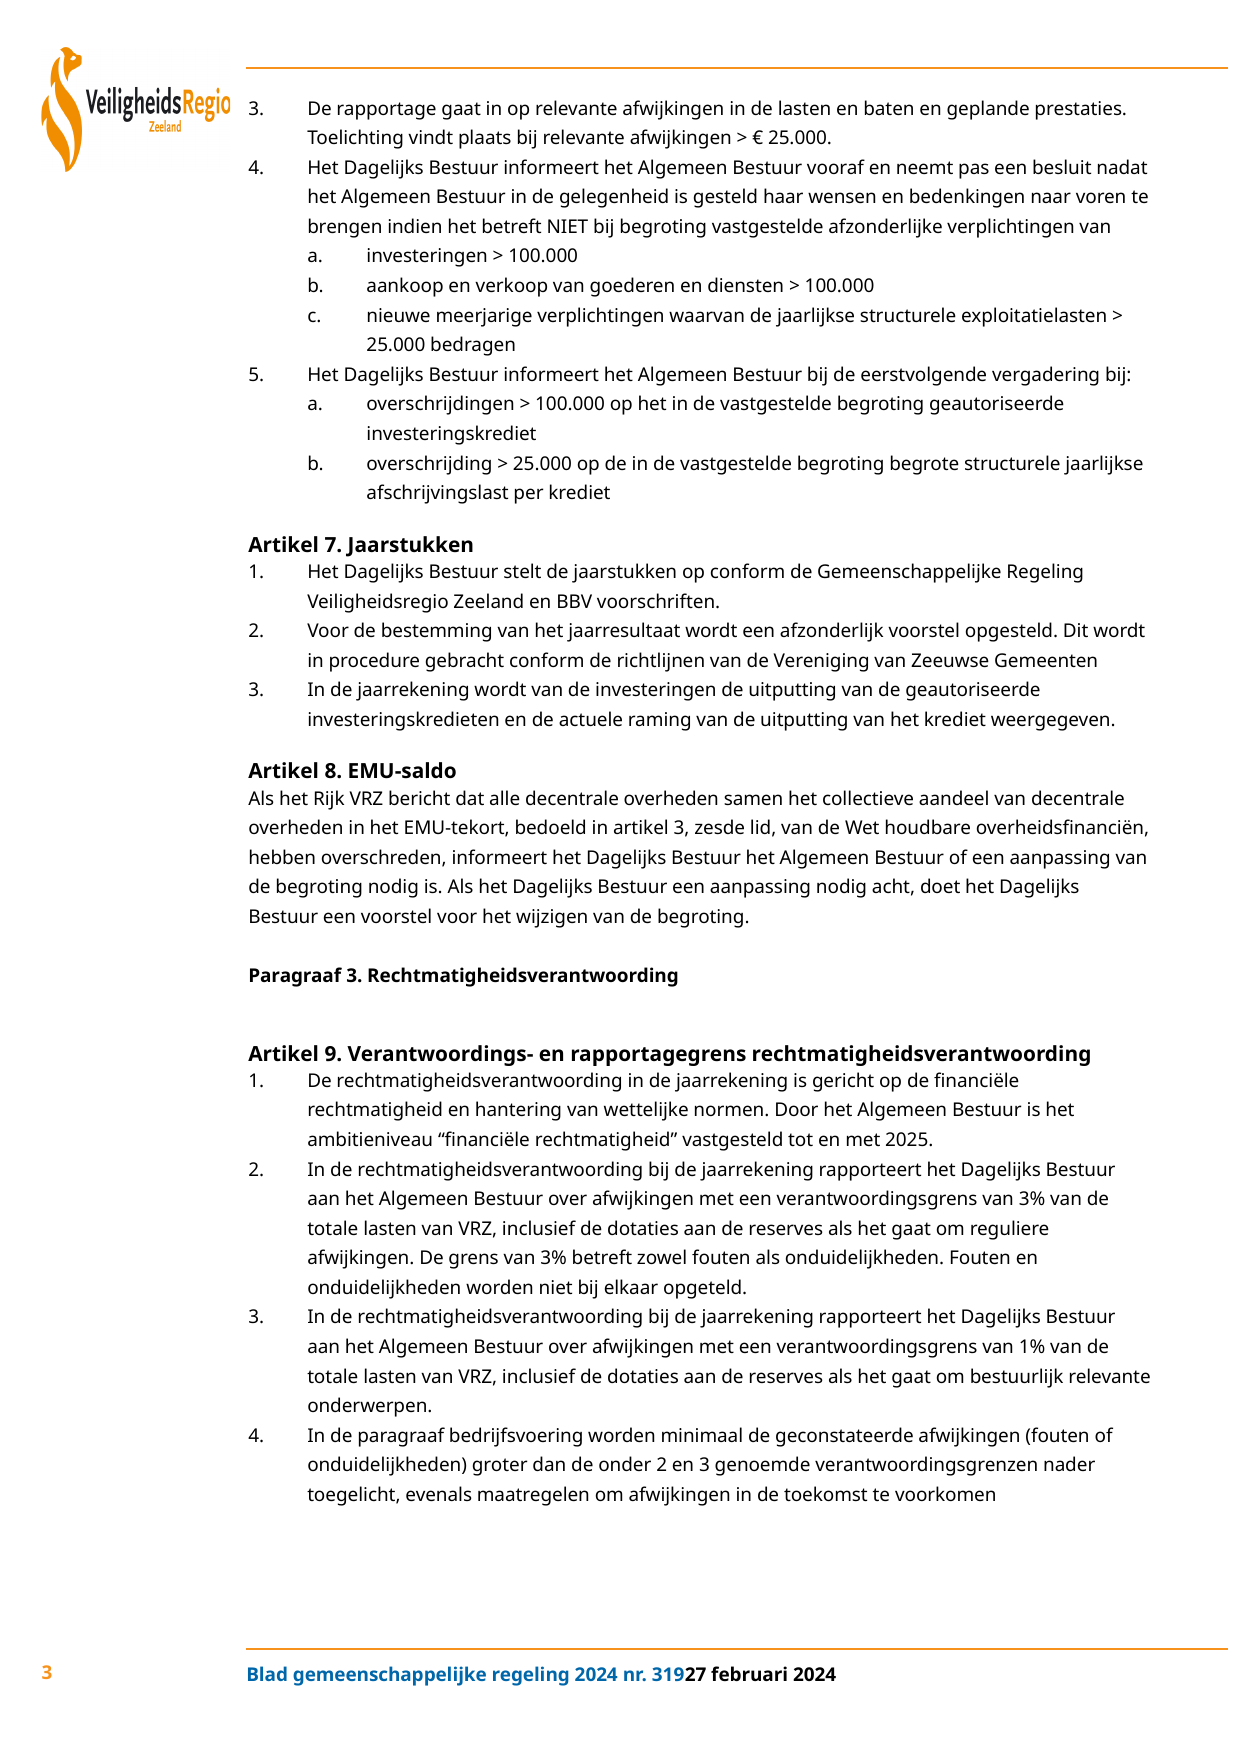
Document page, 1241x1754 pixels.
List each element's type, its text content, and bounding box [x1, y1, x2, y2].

list Het Dagelijks Bestuur informeert het Algemeen Bestuur bij de eerstvolgende vergadering bij: [248, 361, 1152, 387]
list Het Dagelijks Bestuur stelt de jaarstukken op conform de Gemeenschappelijke Regeling Veiligheidsregio Zeeland en BBV voorschriften. [248, 558, 1152, 613]
list nieuwe meerjarige verplichtingen waarvan de jaarlijkse structurele exploitatielasten > 25.000 bedragen [307, 302, 1152, 357]
list overschrijding > 25.000 op de in de vastgestelde begroting begrote structurele jaarlijkse afschrijvingslast per krediet [307, 450, 1152, 505]
list In de paragraaf bedrijfsvoering worden minimaal de geconstateerde afwijkingen (fouten of onduidelijkheden) groter dan de onder 2 en 3 genoemde verantwoordingsgrenzen nader toegelicht, evenals maatregelen om afwijkingen in de toekomst te voorkomen [248, 1422, 1152, 1507]
text Als het Rijk VRZ bericht dat alle decentrale overheden samen het collectieve aandeel van decentrale overheden in het EMU-tekort, bedoeld in artikel 3, zesde lid, van de Wet houdbare overheidsfinanciën, hebben overschreden, informeert het Dagelijks Bestuur het Algemeen Bestuur of een aanpassing van de begroting nodig is. Als het Dagelijks Bestuur een aanpassing nodig acht, doet het Dagelijks Bestuur een voorstel voor het wijzigen van de begroting. [248, 785, 1152, 929]
text Artikel 8. EMU-saldo [248, 757, 1152, 785]
text Artikel 7. Jaarstukken [248, 530, 1152, 558]
list Het Dagelijks Bestuur informeert het Algemeen Bestuur vooraf en neemt pas een besluit nadat het Algemeen Bestuur in de gelegenheid is gesteld haar wensen en bedenkingen naar voren te brengen indien het betreft NIET bij begroting vastgestelde afzonderlijke verplichtingen van [248, 154, 1152, 239]
text Paragraaf 3. Rechtmatigheidsverantwoording [248, 962, 1152, 988]
list In de jaarrekening wordt van de investeringen de uitputting van de geautoriseerde investeringskredieten en de actuele raming van de uitputting van het krediet weergegeven. [248, 677, 1152, 732]
list De rapportage gaat in op relevante afwijkingen in de lasten en baten en geplande prestaties. Toelichting vindt plaats bij relevante afwijkingen > € 25.000. [248, 95, 1152, 150]
list In de rechtmatigheidsverantwoording bij de jaarrekening rapporteert het Dagelijks Bestuur aan het Algemeen Bestuur over afwijkingen met een verantwoordingsgrens van 1% van de totale lasten van VRZ, inclusief de dotaties aan de reserves als het gaat om bestuurlijk relevante onderwerpen. [248, 1304, 1152, 1418]
list In de rechtmatigheidsverantwoording bij de jaarrekening rapporteert het Dagelijks Bestuur aan het Algemeen Bestuur over afwijkingen met een verantwoordingsgrens van 3% van de totale lasten van VRZ, inclusief de dotaties aan de reserves als het gaat om reguliere afwijkingen. De grens van 3% betreft zowel fouten als onduidelijkheden. Fouten en onduidelijkheden worden niet bij elkaar opgeteld. [248, 1156, 1152, 1300]
list investeringen > 100.000 [307, 243, 1152, 268]
list aankoop en verkoop van goederen en diensten > 100.000 [307, 272, 1152, 298]
text Artikel 9. Verantwoordings- en rapportagegrens rechtmatigheidsverantwoording [248, 1039, 1152, 1067]
list Voor de bestemming van het jaarresultaat wordt een afzonderlijk voorstel opgesteld. Dit wordt in procedure gebracht conform de richtlijnen van de Vereniging van Zeeuwse Gemeenten [248, 617, 1152, 673]
picture [41, 47, 231, 172]
list De rechtmatigheidsverantwoording in de jaarrekening is gericht op de financiële rechtmatigheid en hantering van wettelijke normen. Door het Algemeen Bestuur is het ambitieniveau “financiële rechtmatigheid” vastgesteld tot en met 2025. [248, 1067, 1152, 1152]
list overschrijdingen > 100.000 op het in de vastgestelde begroting geautoriseerde investeringskrediet [307, 391, 1152, 446]
